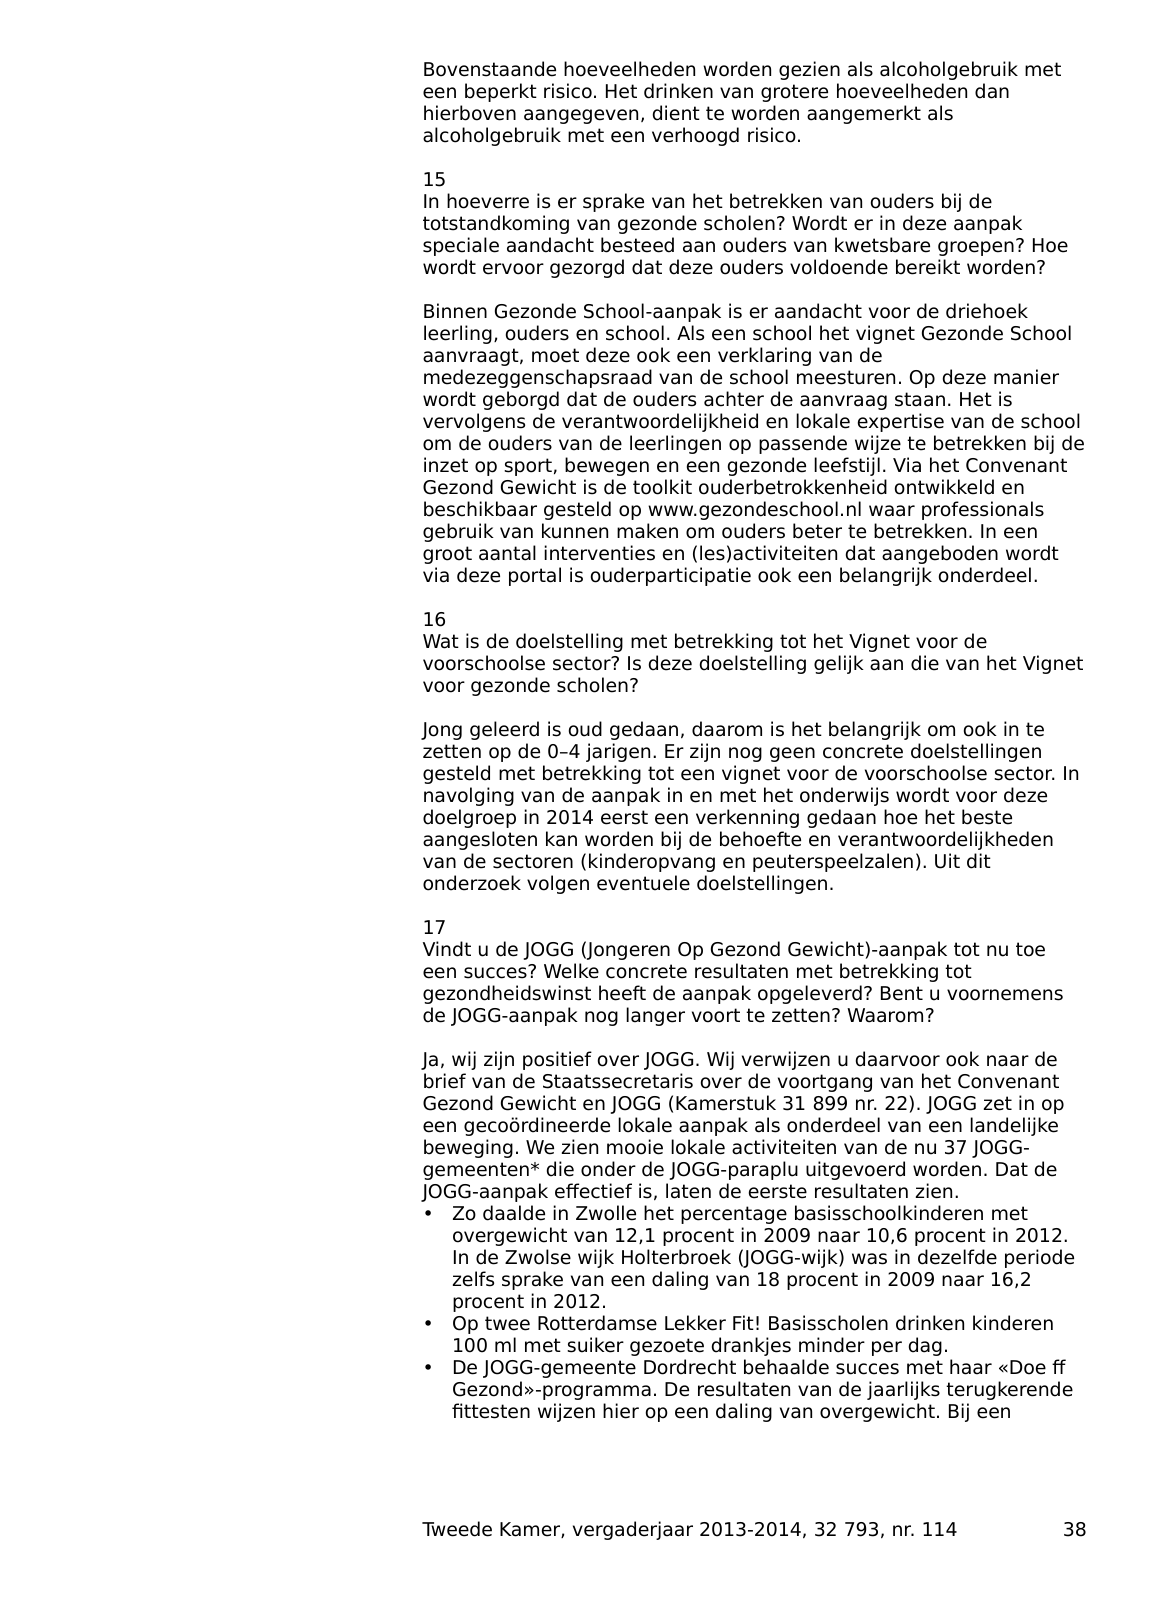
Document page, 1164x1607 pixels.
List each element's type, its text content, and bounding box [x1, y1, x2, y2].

text Bovenstaande hoeveelheden worden gezien als alcoholgebruik met een beperkt risico. Het drinken van grotere hoeveelheden dan hierboven aangegeven, dient te worden aangemerkt als alcoholgebruik met een verhoogd risico. [422, 59, 1087, 147]
text 17 [422, 917, 1087, 939]
text • De JOGG-gemeente Dordrecht behaalde succes met haar «Doe ff Gezond»-programma. De resultaten van de jaarlijks terugkerende fittesten wijzen hier op een daling van overgewicht. Bij een [422, 1357, 1087, 1423]
text • Op twee Rotterdamse Lekker Fit! Basisscholen drinken kinderen 100 ml met suiker gezoete drankjes minder per dag. [422, 1313, 1087, 1357]
text Binnen Gezonde School-aanpak is er aandacht voor de driehoek leerling, ouders en school. Als een school het vignet Gezonde School aanvraagt, moet deze ook een verklaring van de medezeggenschapsraad van de school meesturen. Op deze manier wordt geborgd dat de ouders achter de aanvraag staan. Het is vervolgens de verantwoordelijkheid en lokale expertise van de school om de ouders van de leerlingen op passende wijze te betrekken bij de inzet op sport, bewegen en een gezonde leefstijl. Via het Convenant Gezond Gewicht is de toolkit ouderbetrokkenheid ontwikkeld en beschikbaar gesteld op www.gezondeschool.nl waar professionals gebruik van kunnen maken om ouders beter te betrekken. In een groot aantal interventies en (les)activiteiten dat aangeboden wordt via deze portal is ouderparticipatie ook een belangrijk onderdeel. [422, 301, 1087, 587]
text • Zo daalde in Zwolle het percentage basisschoolkinderen met overgewicht van 12,1 procent in 2009 naar 10,6 procent in 2012. In de Zwolse wijk Holterbroek (JOGG-wijk) was in dezelfde periode zelfs sprake van een daling van 18 procent in 2009 naar 16,2 procent in 2012. [422, 1203, 1087, 1313]
text In hoeverre is er sprake van het betrekken van ouders bij de totstandkoming van gezonde scholen? Wordt er in deze aanpak speciale aandacht besteed aan ouders van kwetsbare groepen? Hoe wordt ervoor gezorgd dat deze ouders voldoende bereikt worden? [422, 191, 1087, 279]
text Wat is de doelstelling met betrekking tot het Vignet voor de voorschoolse sector? Is deze doelstelling gelijk aan die van het Vignet voor gezonde scholen? [422, 631, 1087, 697]
text 16 [422, 609, 1087, 631]
text Jong geleerd is oud gedaan, daarom is het belangrijk om ook in te zetten op de 0–4 jarigen. Er zijn nog geen concrete doelstellingen gesteld met betrekking tot een vignet voor de voorschoolse sector. In navolging van de aanpak in en met het onderwijs wordt voor deze doelgroep in 2014 eerst een verkenning gedaan hoe het beste aangesloten kan worden bij de behoefte en verantwoordelijkheden van de sectoren (kinderopvang en peuterspeelzalen). Uit dit onderzoek volgen eventuele doelstellingen. [422, 719, 1087, 895]
text Vindt u de JOGG (Jongeren Op Gezond Gewicht)-aanpak tot nu toe een succes? Welke concrete resultaten met betrekking tot gezondheidswinst heeft de aanpak opgeleverd? Bent u voornemens de JOGG-aanpak nog langer voort te zetten? Waarom? [422, 939, 1087, 1027]
text 15 [422, 169, 1087, 191]
text Ja, wij zijn positief over JOGG. Wij verwijzen u daarvoor ook naar de brief van de Staatssecretaris over de voortgang van het Convenant Gezond Gewicht en JOGG (Kamerstuk 31 899 nr. 22). JOGG zet in op een gecoördineerde lokale aanpak als onderdeel van een landelijke beweging. We zien mooie lokale activiteiten van de nu 37 JOGG-gemeenten* die onder de JOGG-paraplu uitgevoerd worden. Dat de JOGG-aanpak effectief is, laten de eerste resultaten zien. [422, 1049, 1087, 1203]
